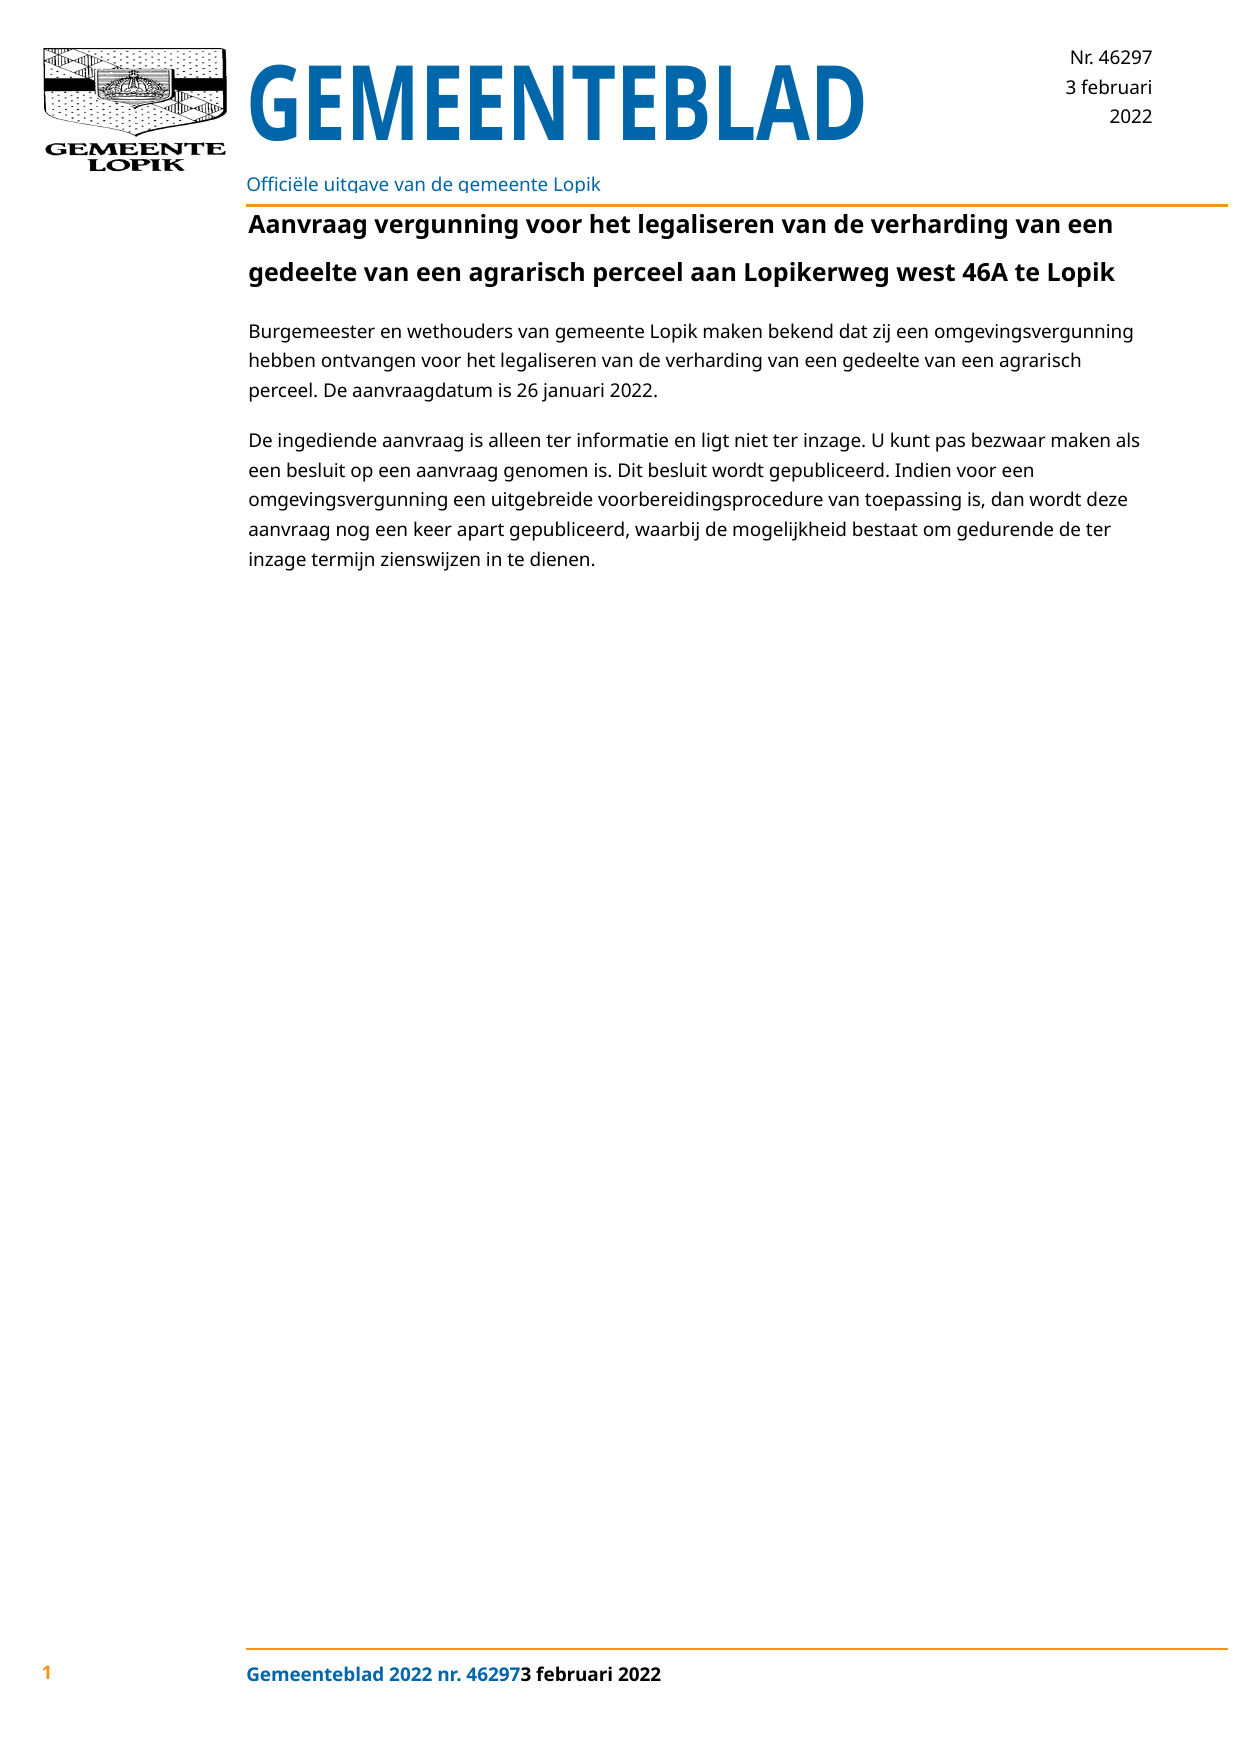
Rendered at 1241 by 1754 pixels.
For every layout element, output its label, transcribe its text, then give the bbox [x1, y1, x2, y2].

text De ingediende aanvraag is alleen ter informatie en ligt niet ter inzage. U kunt pas bezwaar maken als een besluit op een aanvraag genomen is. Dit besluit wordt gepubliceerd. Indien voor een omgevingsvergunning een uitgebreide voorbereidingsprocedure van toepassing is, dan wordt deze aanvraag nog een keer apart gepubliceerd, waarbij de mogelijkheid bestaat om gedurende de ter inzage termijn zienswijzen in te dienen. [248, 427, 1152, 572]
picture [41, 47, 231, 172]
text Aanvraag vergunning voor het legaliseren van de verharding van een gedeelte van een agrarisch perceel aan Lopikerweg west 46A te Lopik [248, 207, 1152, 288]
text Burgemeester en wethouders van gemeente Lopik maken bekend dat zij een omgevingsvergunning hebben ontvangen voor het legaliseren van de verharding van een gedeelte van een agrarisch perceel. De aanvraagdatum is 26 januari 2022. [248, 318, 1152, 403]
